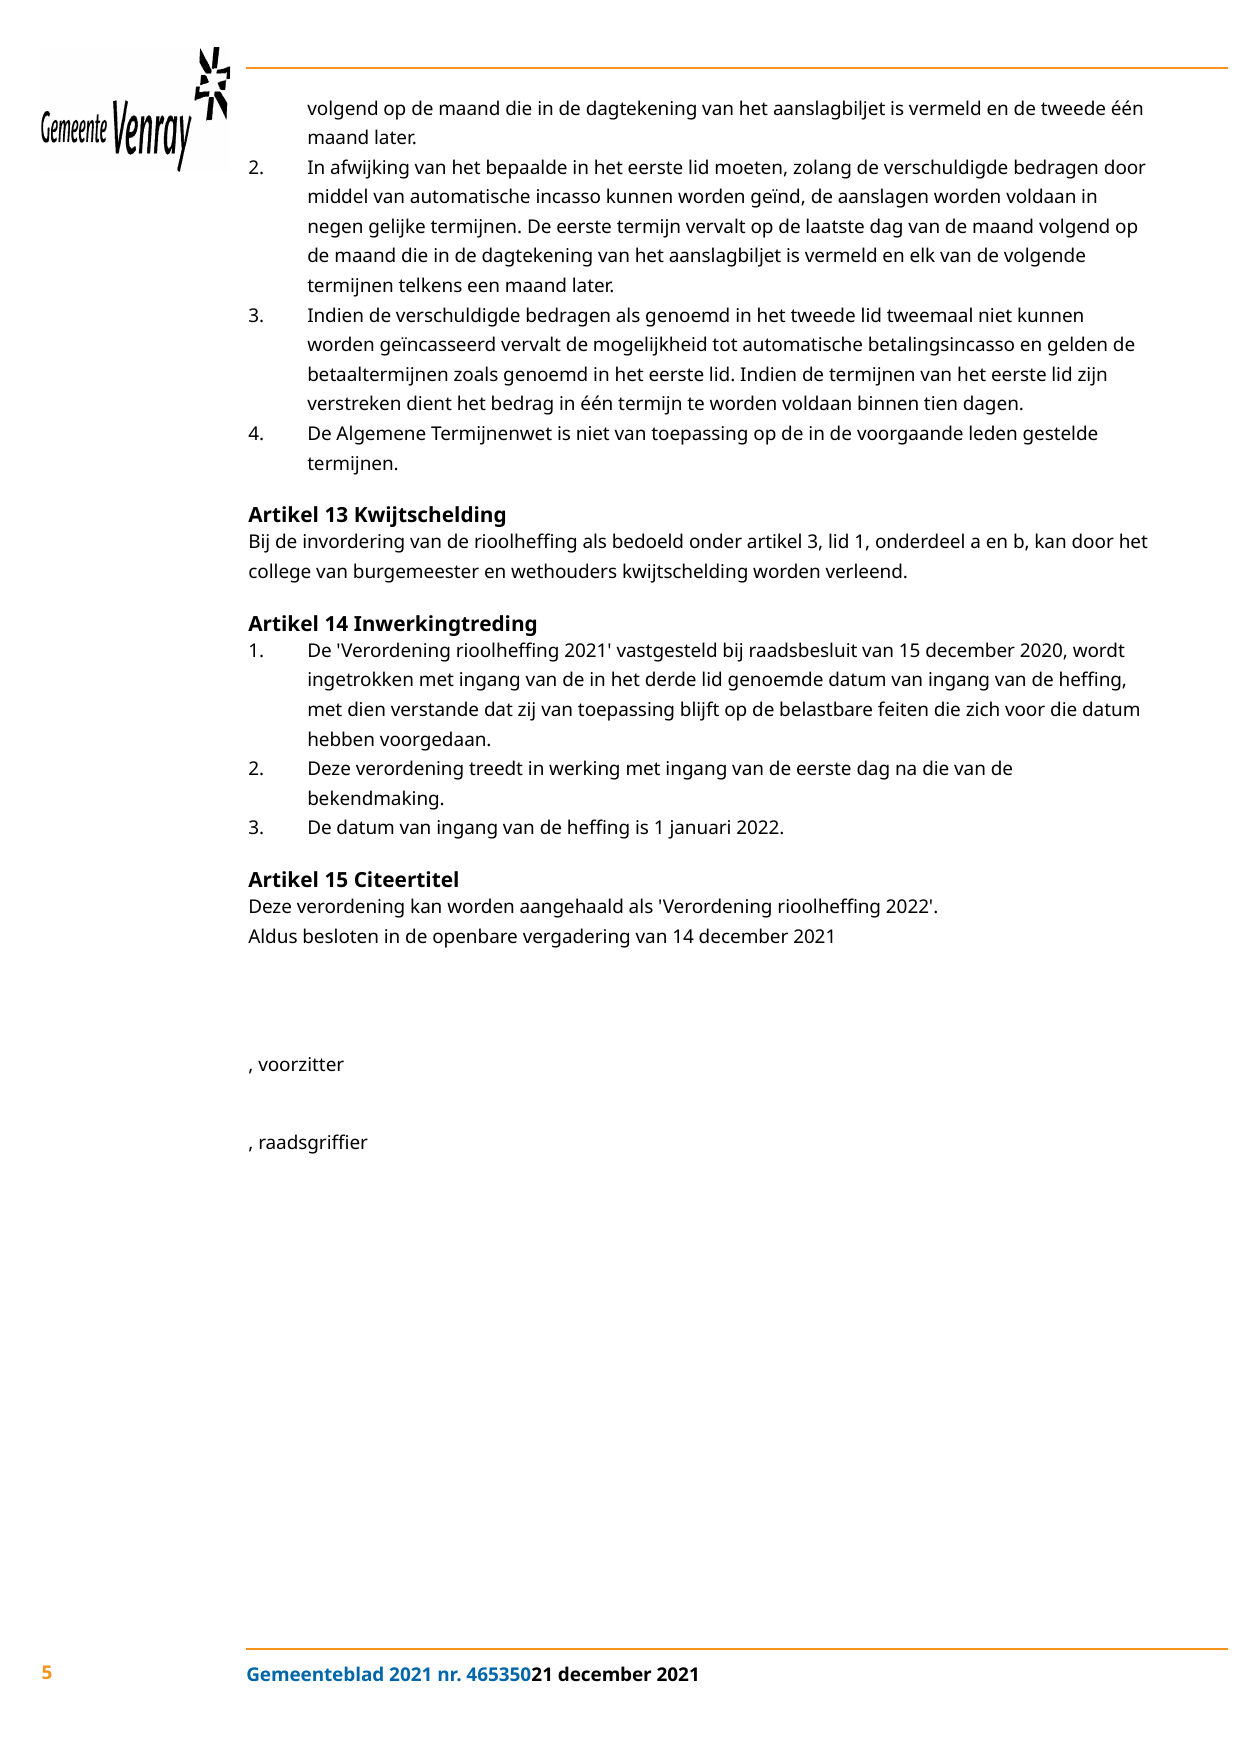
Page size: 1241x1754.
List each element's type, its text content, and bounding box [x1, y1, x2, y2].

picture [41, 47, 231, 172]
text , voorzitter [248, 1052, 1152, 1077]
list De datum van ingang van de heffing is 1 januari 2022. [248, 814, 1152, 840]
text Artikel 15 Citeertitel [248, 865, 1152, 893]
text Bij de invordering van de rioolheffing als bedoeld onder artikel 3, lid 1, onderdeel a en b, kan door het college van burgemeester en wethouders kwijtschelding worden verleend. [248, 529, 1152, 584]
text , raadsgriffier [248, 1129, 1152, 1154]
list Indien de verschuldigde bedragen als genoemd in het tweede lid tweemaal niet kunnen worden geïncasseerd vervalt de mogelijkheid tot automatische betalingsincasso en gelden de betaaltermijnen zoals genoemd in het eerste lid. Indien de termijnen van het eerste lid zijn verstreken dient het bedrag in één termijn te worden voldaan binnen tien dagen. [248, 302, 1152, 416]
text Artikel 14 Inwerkingtreding [248, 609, 1152, 637]
text Deze verordening kan worden aangehaald als 'Verordening rioolheffing 2022'. [248, 893, 1152, 919]
list Deze verordening treedt in werking met ingang van de eerste dag na die van de bekendmaking. [248, 755, 1152, 811]
text Aldus besloten in de openbare vergadering van 14 december 2021 [248, 923, 1152, 949]
list In afwijking van het bepaalde in het eerste lid moeten, zolang de verschuldigde bedragen door middel van automatische incasso kunnen worden geïnd, de aanslagen worden voldaan in negen gelijke termijnen. De eerste termijn vervalt op de laatste dag van de maand volgend op de maand die in de dagtekening van het aanslagbiljet is vermeld en elk van de volgende termijnen telkens een maand later. [248, 154, 1152, 298]
list De 'Verordening rioolheffing 2021' vastgesteld bij raadsbesluit van 15 december 2020, wordt ingetrokken met ingang van de in het derde lid genoemde datum van ingang van de heffing, met dien verstande dat zij van toepassing blijft op de belastbare feiten die zich voor die datum hebben voorgedaan. [248, 637, 1152, 752]
text Artikel 13 Kwijtschelding [248, 500, 1152, 529]
list volgend op de maand die in de dagtekening van het aanslagbiljet is vermeld en de tweede één maand later. [248, 95, 1152, 150]
list De Algemene Termijnenwet is niet van toepassing op de in de voorgaande leden gestelde termijnen. [248, 420, 1152, 476]
